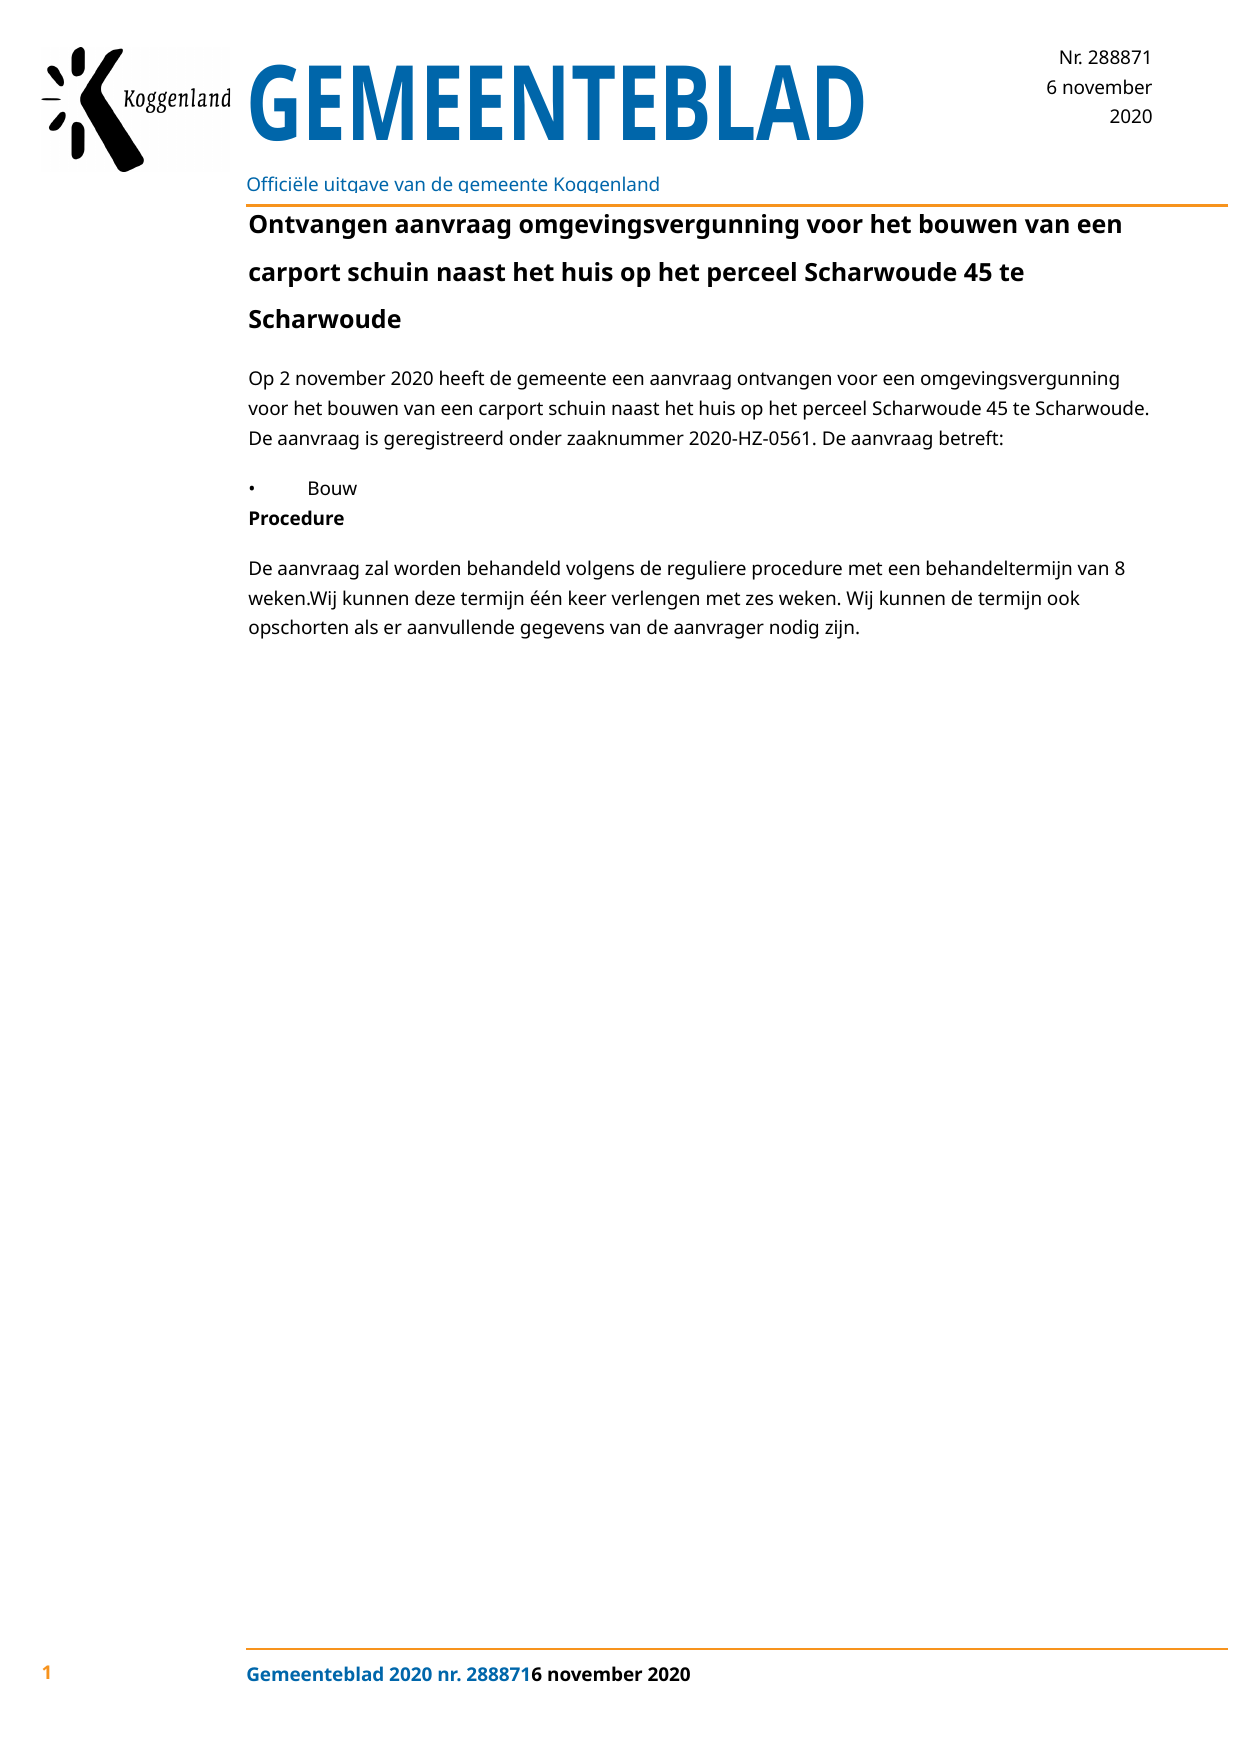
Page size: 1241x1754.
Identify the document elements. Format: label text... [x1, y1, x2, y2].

text Procedure [248, 505, 1152, 530]
list Bouw [248, 475, 1152, 501]
picture [41, 47, 231, 172]
text Ontvangen aanvraag omgevingsvergunning voor het bouwen van een carport schuin naast het huis op het perceel Scharwoude 45 te Scharwoude [248, 207, 1152, 336]
text Op 2 november 2020 heeft de gemeente een aanvraag ontvangen voor een omgevingsvergunning voor het bouwen van een carport schuin naast het huis op het perceel Scharwoude 45 te Scharwoude. De aanvraag is geregistreerd onder zaaknummer 2020-HZ-0561. De aanvraag betreft: [248, 366, 1152, 450]
text De aanvraag zal worden behandeld volgens de reguliere procedure met een behandeltermijn van 8 weken.Wij kunnen deze termijn één keer verlengen met zes weken. Wij kunnen de termijn ook opschorten als er aanvullende gegevens van de aanvrager nodig zijn. [248, 555, 1152, 640]
